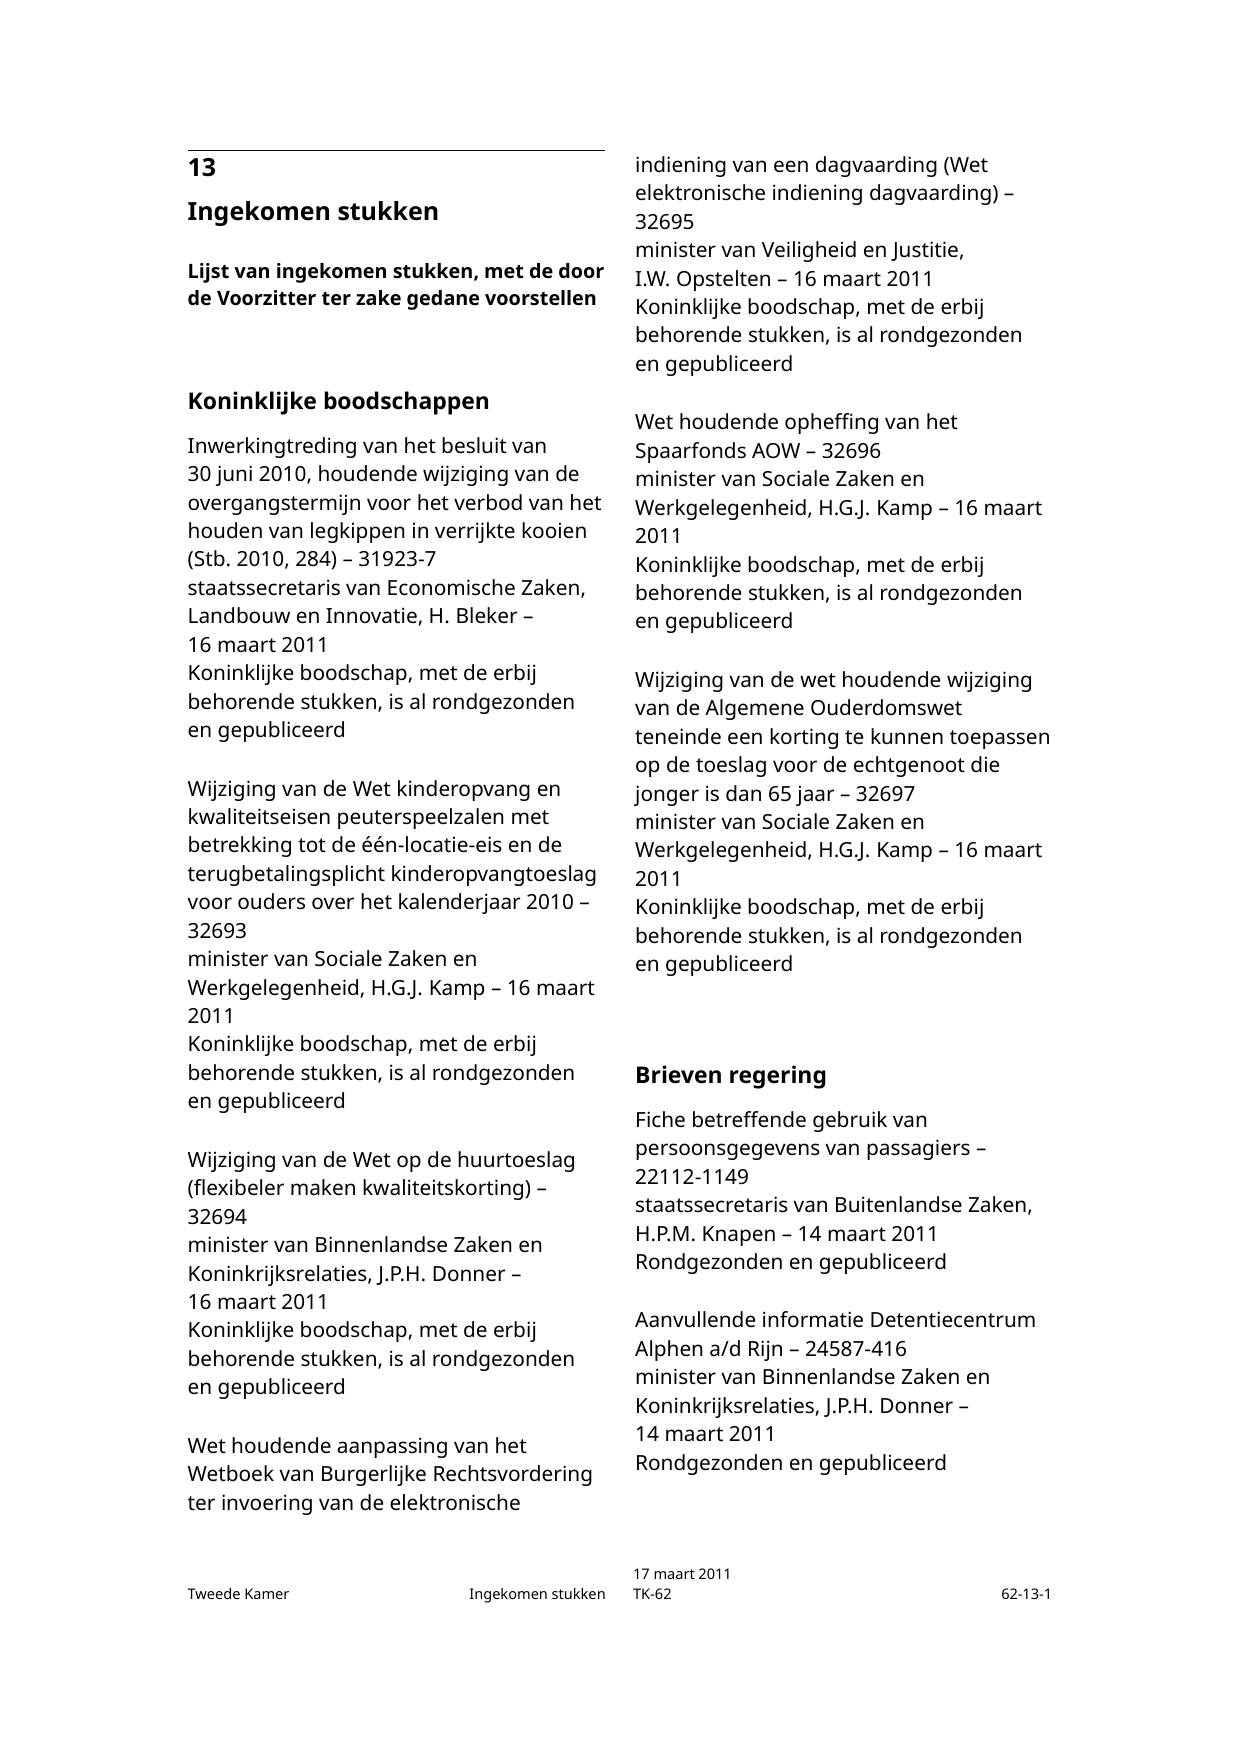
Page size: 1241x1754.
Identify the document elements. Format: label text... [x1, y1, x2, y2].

text Wet houdende opheffing van het Spaarfonds AOW – 32696 [635, 407, 1053, 464]
text Rondgezonden en gepubliceerd [635, 1448, 1053, 1476]
text minister van Sociale Zaken en Werkgelegenheid, H.G.J. Kamp – 16 maart 2011 [635, 807, 1053, 892]
text staatssecretaris van Economische Zaken, Landbouw en Innovatie, H. Bleker – 16 maart 2011 [187, 573, 605, 658]
text Koninklijke boodschap, met de erbij behorende stukken, is al rondgezonden en gepubliceerd [635, 292, 1053, 377]
text Koninklijke boodschap, met de erbij behorende stukken, is al rondgezonden en gepubliceerd [187, 1029, 605, 1115]
text  [187, 334, 605, 362]
text Aanvullende informatie Detentiecentrum Alphen a/d Rijn – 24587-416 [635, 1306, 1053, 1362]
text minister van Sociale Zaken en Werkgelegenheid, H.G.J. Kamp – 16 maart 2011 [187, 944, 605, 1029]
text minister van Sociale Zaken en Werkgelegenheid, H.G.J. Kamp – 16 maart 2011 [635, 464, 1053, 550]
text Inwerkingtreding van het besluit van 30 juni 2010, houdende wijziging van de overgangstermijn voor het verbod van het houden van legkippen in verrijkte kooien (Stb. 2010, 284) – 31923-7 [187, 431, 605, 573]
subtitle Brieven regering [635, 1059, 1053, 1090]
text Rondgezonden en gepubliceerd [635, 1247, 1053, 1276]
text 13 [187, 151, 605, 184]
text  [635, 1008, 1053, 1036]
text staatssecretaris van Buitenlandse Zaken, H.P.M. Knapen – 14 maart 2011 [635, 1190, 1053, 1247]
text Koninklijke boodschap, met de erbij behorende stukken, is al rondgezonden en gepubliceerd [635, 892, 1053, 978]
text minister van Binnenlandse Zaken en Koninkrijksrelaties, J.P.H. Donner – 14 maart 2011 [635, 1362, 1053, 1448]
text Ingekomen stukken [187, 193, 605, 227]
subtitle Koninklijke boodschappen [187, 384, 605, 416]
text minister van Binnenlandse Zaken en Koninkrijksrelaties, J.P.H. Donner – 16 maart 2011 [187, 1230, 605, 1316]
text Wijziging van de Wet op de huurtoeslag (flexibeler maken kwaliteitskorting) – 32694 [187, 1145, 605, 1230]
text Fiche betreffende gebruik van persoonsgegevens van passagiers – 22112-1149 [635, 1105, 1053, 1190]
subtitle Lijst van ingekomen stukken, met de door de Voorzitter ter zake gedane voorstellen [187, 257, 605, 311]
text Wet houdende aanpassing van het Wetboek van Burgerlijke Rechtsvordering ter invoering van de elektronische [187, 1431, 605, 1516]
text Koninklijke boodschap, met de erbij behorende stukken, is al rondgezonden en gepubliceerd [635, 550, 1053, 635]
text minister van Veiligheid en Justitie, I.W. Opstelten – 16 maart 2011 [635, 235, 1053, 292]
text Koninklijke boodschap, met de erbij behorende stukken, is al rondgezonden en gepubliceerd [187, 1316, 605, 1401]
text Wijziging van de Wet kinderopvang en kwaliteitseisen peuterspeelzalen met betrekking tot de één-locatie-eis en de terugbetalingsplicht kinderopvangtoeslag voor ouders over het kalenderjaar 2010 – 32693 [187, 774, 605, 944]
text Wijziging van de wet houdende wijziging van de Algemene Ouderdomswet teneinde een korting te kunnen toepassen op de toeslag voor de echtgenoot die jonger is dan 65 jaar – 32697 [635, 665, 1053, 807]
text Koninklijke boodschap, met de erbij behorende stukken, is al rondgezonden en gepubliceerd [187, 658, 605, 744]
text indiening van een dagvaarding (Wet elektronische indiening dagvaarding) – 32695 [635, 150, 1053, 235]
